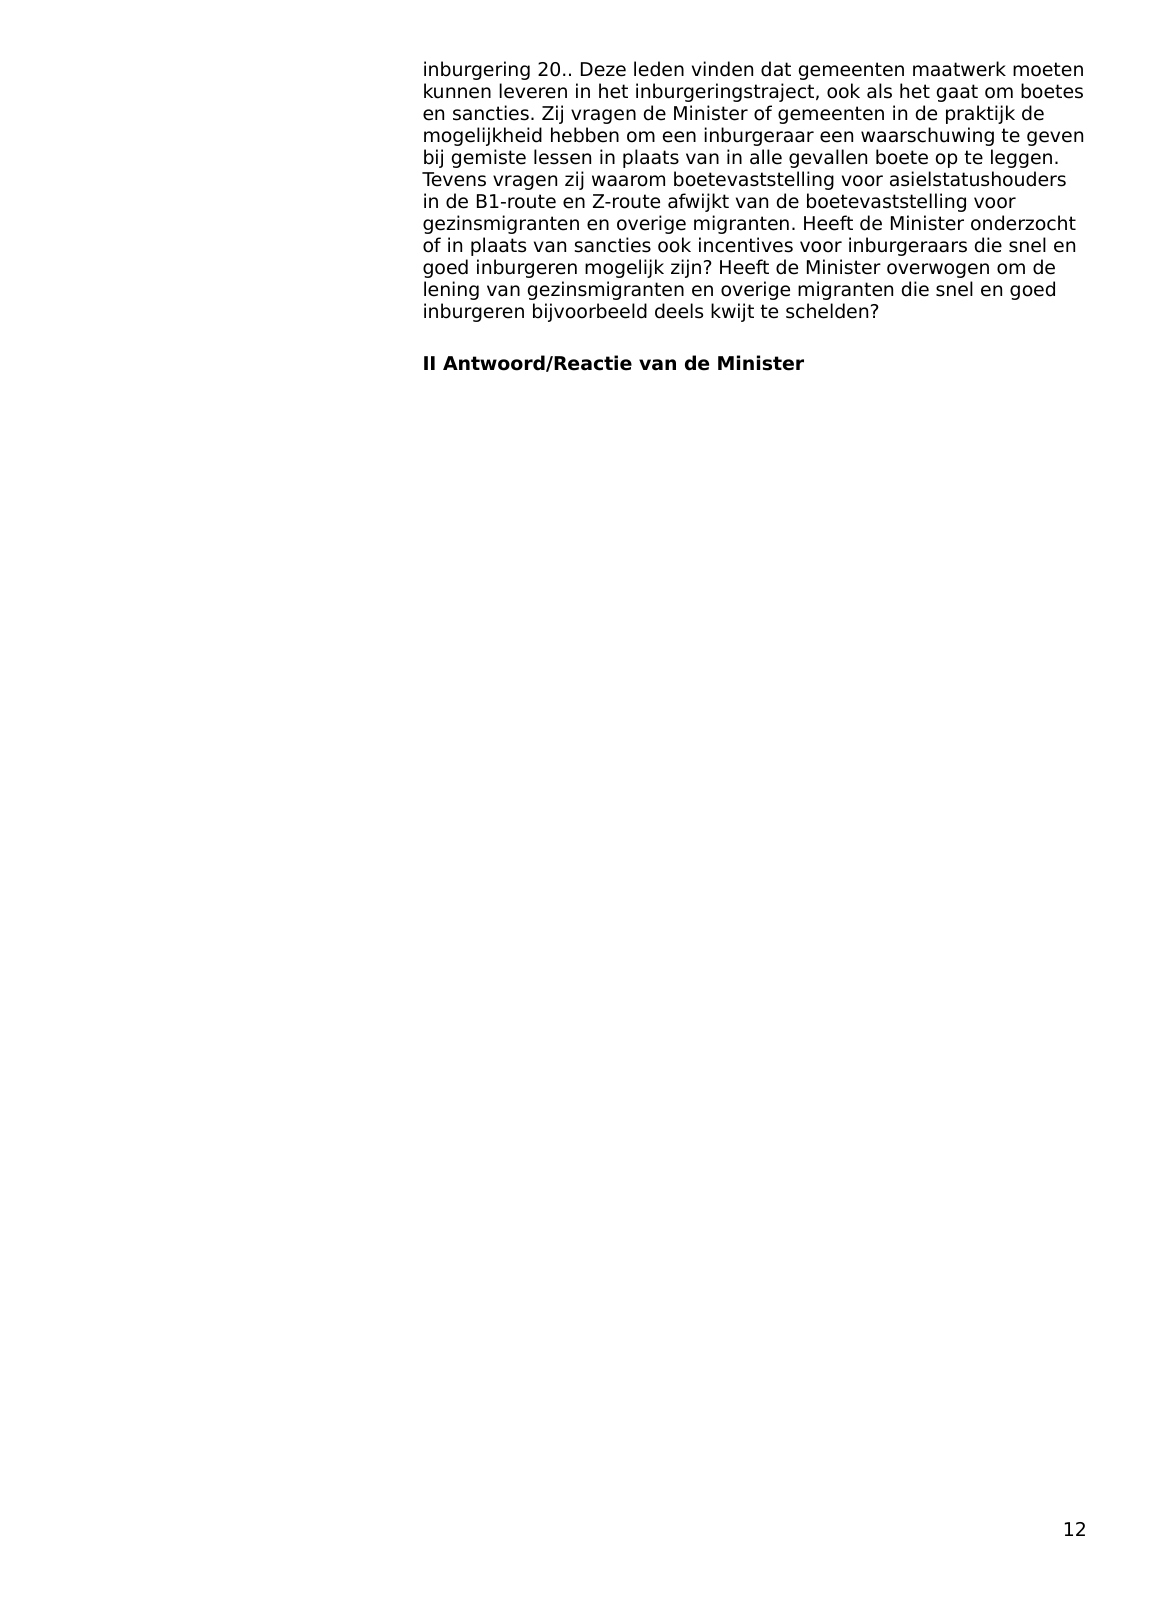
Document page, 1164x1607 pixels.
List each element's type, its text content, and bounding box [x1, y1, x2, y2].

text inburgering 20.. Deze leden vinden dat gemeenten maatwerk moeten kunnen leveren in het inburgeringstraject, ook als het gaat om boetes en sancties. Zij vragen de Minister of gemeenten in de praktijk de mogelijkheid hebben om een inburgeraar een waarschuwing te geven bij gemiste lessen in plaats van in alle gevallen boete op te leggen. Tevens vragen zij waarom boetevaststelling voor asielstatushouders in de B1-route en Z-route afwijkt van de boetevaststelling voor gezinsmigranten en overige migranten. Heeft de Minister onderzocht of in plaats van sancties ook incentives voor inburgeraars die snel en goed inburgeren mogelijk zijn? Heeft de Minister overwogen om de lening van gezinsmigranten en overige migranten die snel en goed inburgeren bijvoorbeeld deels kwijt te schelden? [422, 59, 1087, 323]
subtitle II Antwoord/Reactie van de Minister [422, 353, 1087, 375]
